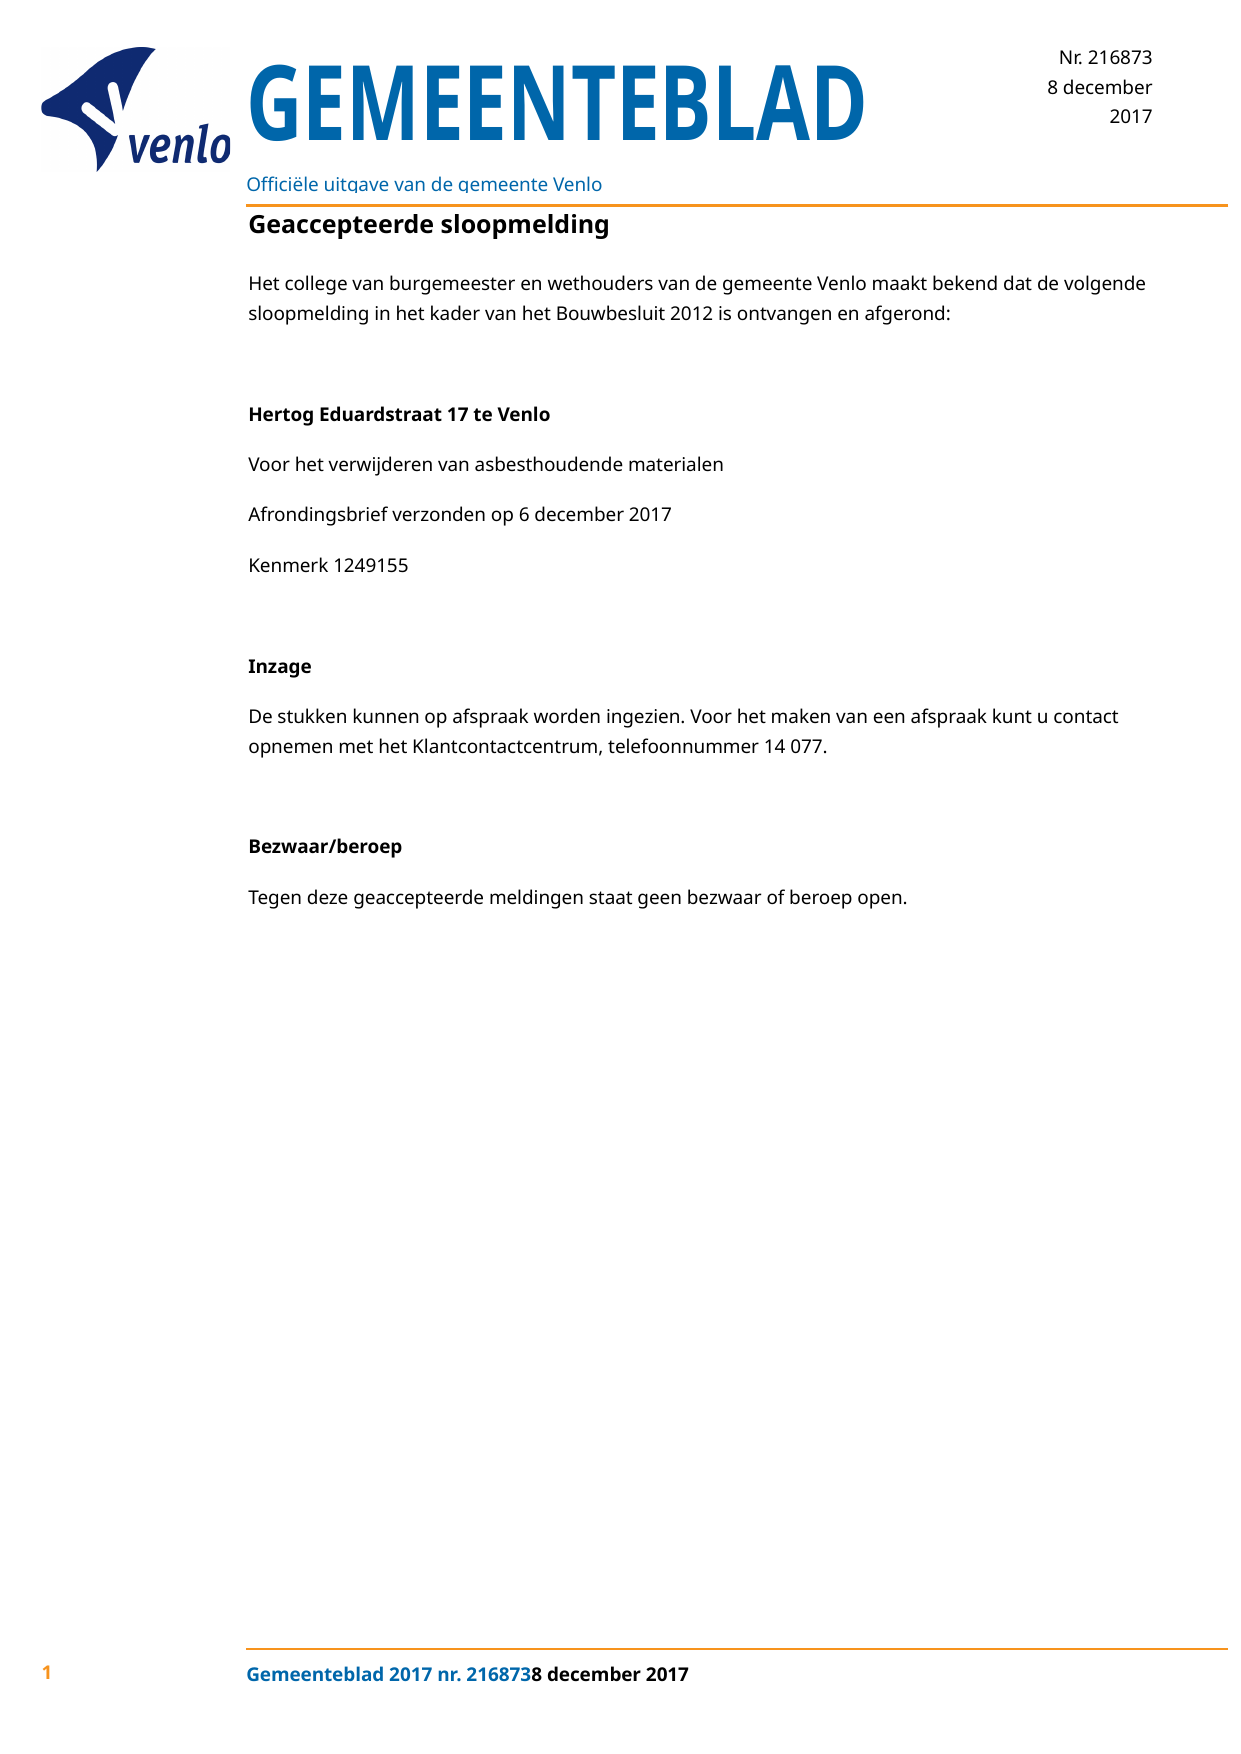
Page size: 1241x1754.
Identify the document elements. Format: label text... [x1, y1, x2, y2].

text Geaccepteerde sloopmelding [248, 207, 1152, 241]
text Voor het verwijderen van asbesthoudende materialen [248, 451, 1152, 477]
text De stukken kunnen op afspraak worden ingezien. Voor het maken van een afspraak kunt u contact opnemen met het Klantcontactcentrum, telefoonnummer 14 077. [248, 703, 1152, 758]
text Kenmerk 1249155 [248, 552, 1152, 578]
text Afrondingsbrief verzonden op 6 december 2017 [248, 502, 1152, 527]
text Inzage [248, 653, 1152, 678]
text Het college van burgemeester en wethouders van de gemeente Venlo maakt bekend dat de volgende sloopmelding in het kader van het Bouwbesluit 2012 is ontvangen en afgerond: [248, 270, 1152, 326]
text Hertog Eduardstraat 17 te Venlo [248, 401, 1152, 426]
text Bezwaar/beroep [248, 834, 1152, 859]
picture [41, 47, 231, 172]
text Tegen deze geaccepteerde meldingen staat geen bezwaar of beroep open. [248, 884, 1152, 910]
